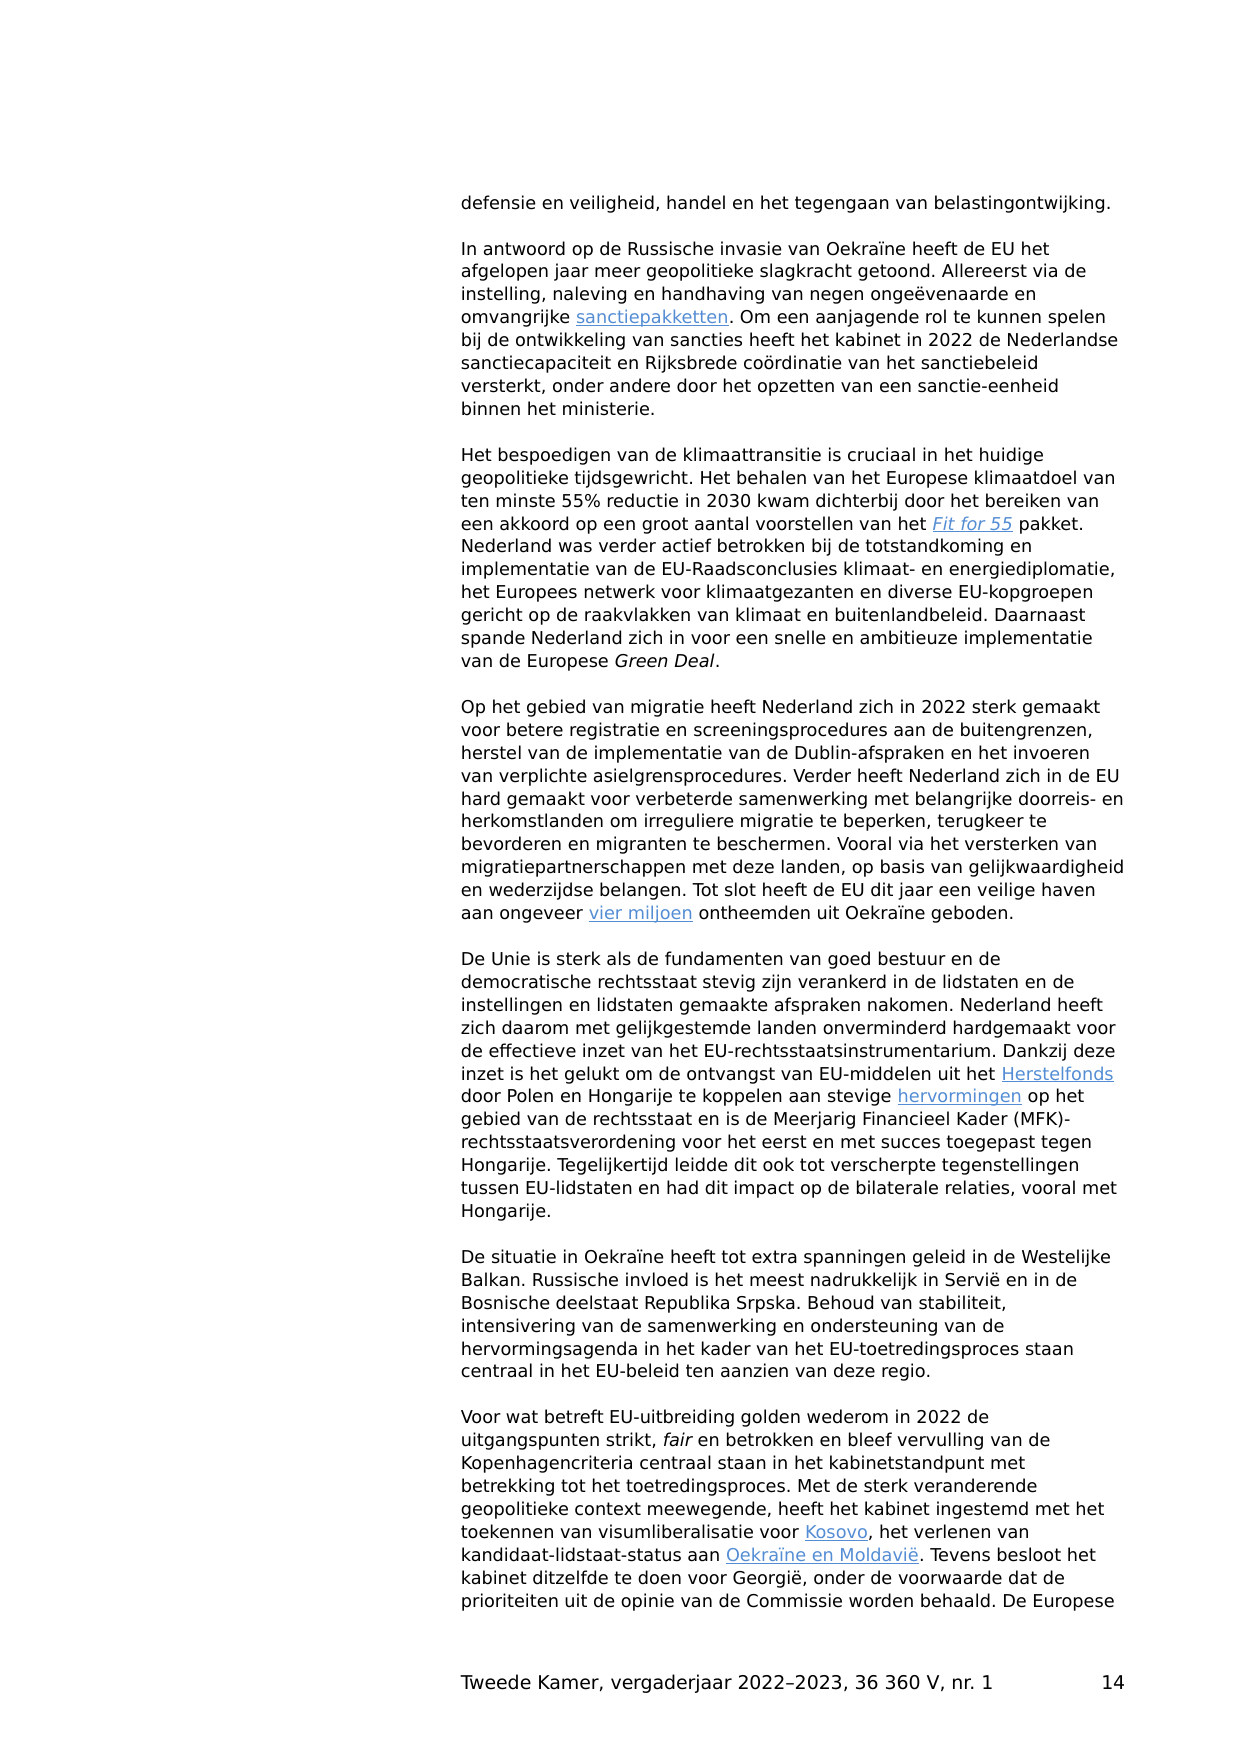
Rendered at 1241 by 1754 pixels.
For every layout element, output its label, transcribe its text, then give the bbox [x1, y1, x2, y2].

text Voor wat betreft EU-uitbreiding golden wederom in 2022 de uitgangspunten strikt, fair en betrokken en bleef vervulling van de Kopenhagencriteria centraal staan in het kabinetstandpunt met betrekking tot het toetredingsproces. Met de sterk veranderende geopolitieke context meewegende, heeft het kabinet ingestemd met het toekennen van visumliberalisatie voor Kosovo, het verlenen van kandidaat-lidstaat-status aan Oekraïne en Moldavië. Tevens besloot het kabinet ditzelfde te doen voor Georgië, onder de voorwaarde dat de prioriteiten uit de opinie van de Commissie worden behaald. De Europese [461, 1405, 1125, 1612]
text De situatie in Oekraïne heeft tot extra spanningen geleid in de Westelijke Balkan. Russische invloed is het meest nadrukkelijk in Servië en in de Bosnische deelstaat Republika Srpska. Behoud van stabiliteit, intensivering van de samenwerking en ondersteuning van de hervormingsagenda in het kader van het EU-toetredingsproces staan centraal in het EU-beleid ten aanzien van deze regio. [461, 1245, 1125, 1382]
text Op het gebied van migratie heeft Nederland zich in 2022 sterk gemaakt voor betere registratie en screeningsprocedures aan de buitengrenzen, herstel van de implementatie van de Dublin-afspraken en het invoeren van verplichte asielgrensprocedures. Verder heeft Nederland zich in de EU hard gemaakt voor verbeterde samenwerking met belangrijke doorreis- en herkomstlanden om irreguliere migratie te beperken, terugkeer te bevorderen en migranten te beschermen. Vooral via het versterken van migratiepartnerschappen met deze landen, op basis van gelijkwaardigheid en wederzijdse belangen. Tot slot heeft de EU dit jaar een veilige haven aan ongeveer vier miljoen ontheemden uit Oekraïne geboden. [461, 695, 1125, 924]
text Het bespoedigen van de klimaattransitie is cruciaal in het huidige geopolitieke tijdsgewricht. Het behalen van het Europese klimaatdoel van ten minste 55% reductie in 2030 kwam dichterbij door het bereiken van een akkoord op een groot aantal voorstellen van het Fit for 55 pakket. Nederland was verder actief betrokken bij de totstandkoming en implementatie van de EU-Raadsconclusies klimaat- en energiediplomatie, het Europees netwerk voor klimaatgezanten en diverse EU-kopgroepen gericht op de raakvlakken van klimaat en buitenlandbeleid. Daarnaast spande Nederland zich in voor een snelle en ambitieuze implementatie van de Europese Green Deal. [461, 443, 1125, 672]
text defensie en veiligheid, handel en het tegengaan van belastingontwijking. [461, 191, 1125, 214]
text In antwoord op de Russische invasie van Oekraïne heeft de EU het afgelopen jaar meer geopolitieke slagkracht getoond. Allereerst via de instelling, naleving en handhaving van negen ongeëvenaarde en omvangrijke sanctiepakketten. Om een aanjagende rol te kunnen spelen bij de ontwikkeling van sancties heeft het kabinet in 2022 de Nederlandse sanctiecapaciteit en Rijksbrede coördinatie van het sanctiebeleid versterkt, onder andere door het opzetten van een sanctie-eenheid binnen het ministerie. [461, 237, 1125, 420]
text De Unie is sterk als de fundamenten van goed bestuur en de democratische rechtsstaat stevig zijn verankerd in de lidstaten en de instellingen en lidstaten gemaakte afspraken nakomen. Nederland heeft zich daarom met gelijkgestemde landen onverminderd hardgemaakt voor de effectieve inzet van het EU-rechtsstaatsinstrumentarium. Dankzij deze inzet is het gelukt om de ontvangst van EU-middelen uit het Herstelfonds door Polen en Hongarije te koppelen aan stevige hervormingen op het gebied van de rechtsstaat en is de Meerjarig Financieel Kader (MFK)-rechtsstaatsverordening voor het eerst en met succes toegepast tegen Hongarije. Tegelijkertijd leidde dit ook tot verscherpte tegenstellingen tussen EU-lidstaten en had dit impact op de bilaterale relaties, vooral met Hongarije. [461, 947, 1125, 1222]
